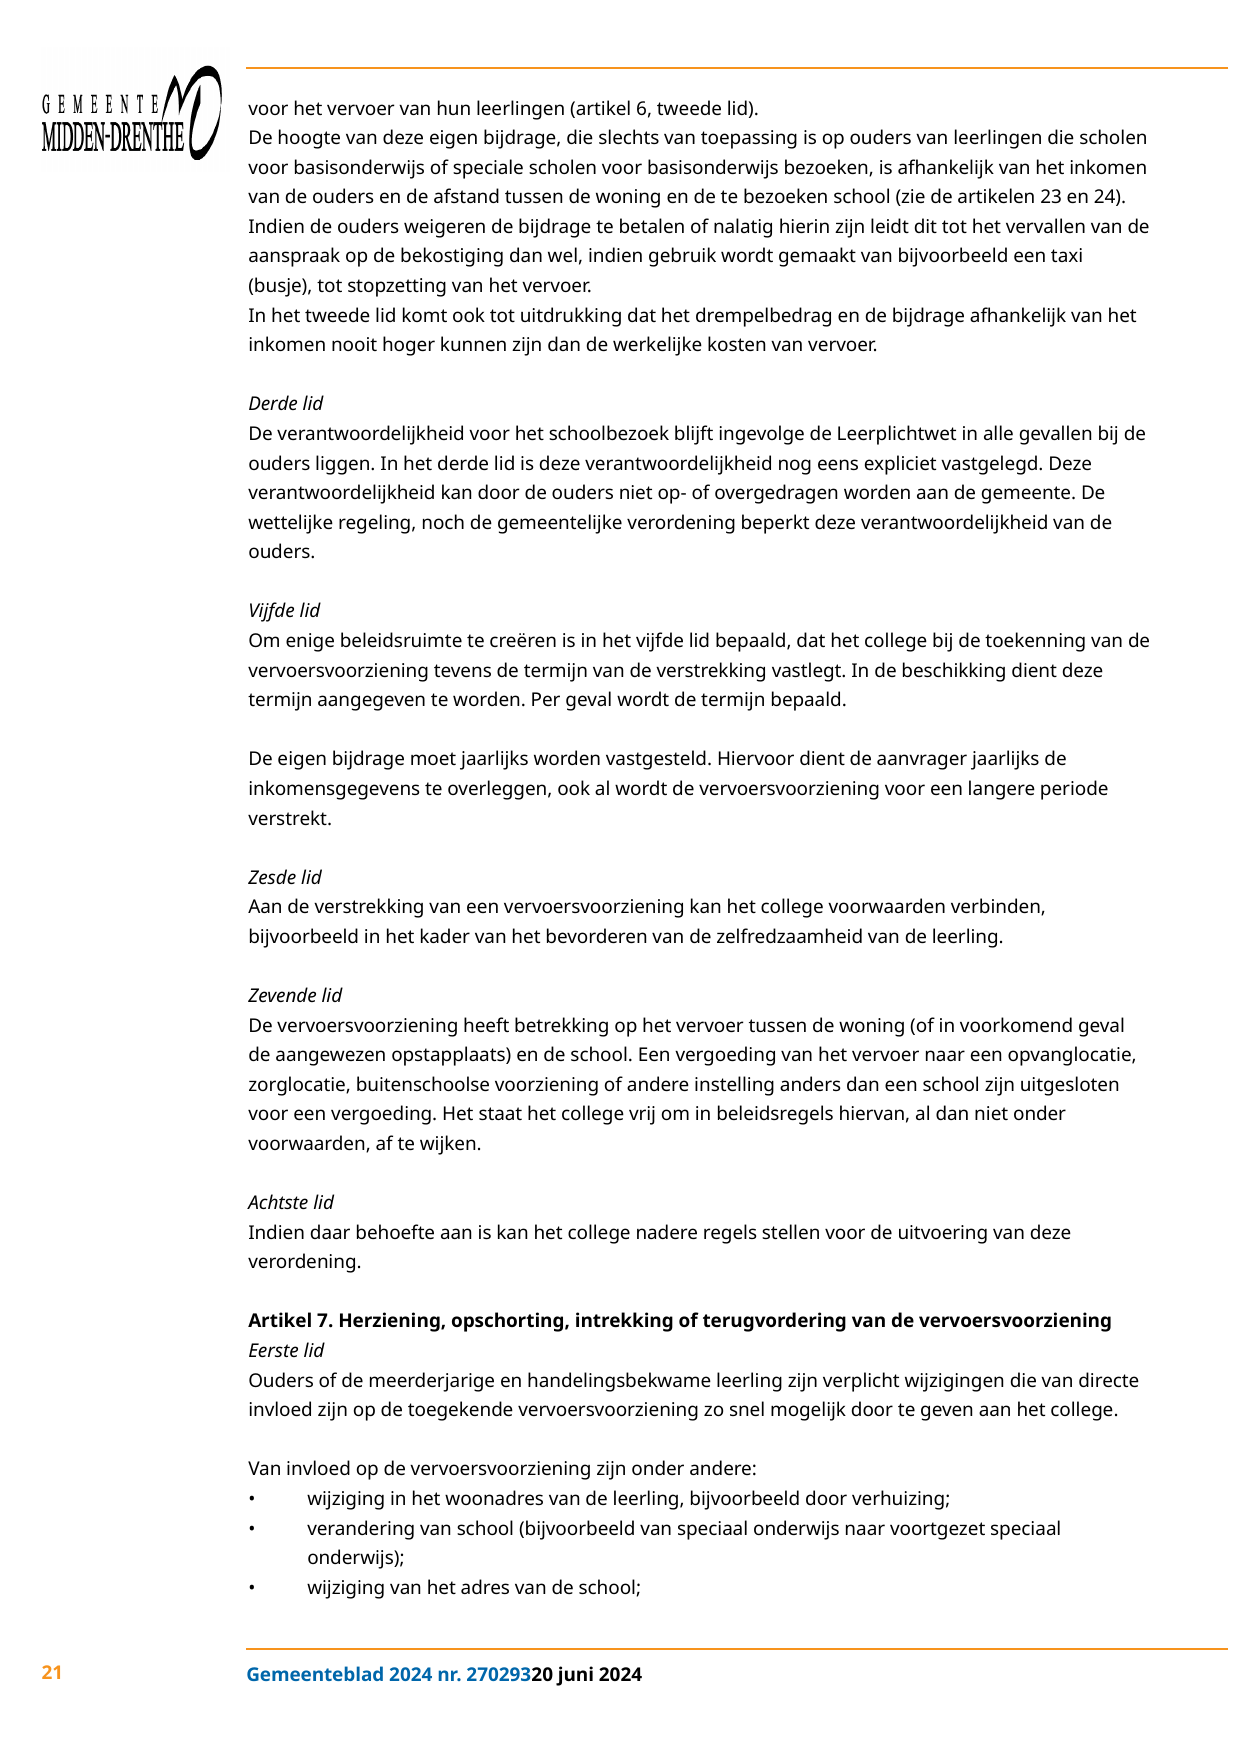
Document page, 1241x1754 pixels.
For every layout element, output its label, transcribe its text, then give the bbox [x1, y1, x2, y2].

text Artikel 7. Herziening, opschorting, intrekking of terugvordering van de vervoersvoorziening [248, 1308, 1152, 1333]
text In het tweede lid komt ook tot uitdrukking dat het drempelbedrag en de bijdrage afhankelijk van het inkomen nooit hoger kunnen zijn dan de werkelijke kosten van vervoer. [248, 302, 1152, 357]
text De hoogte van deze eigen bijdrage, die slechts van toepassing is op ouders van leerlingen die scholen voor basisonderwijs of speciale scholen voor basisonderwijs bezoeken, is afhankelijk van het inkomen van de ouders en de afstand tussen de woning en de te bezoeken school (zie de artikelen 23 en 24). Indien de ouders weigeren de bijdrage te betalen of nalatig hierin zijn leidt dit tot het vervallen van de aanspraak op de bekostiging dan wel, indien gebruik wordt gemaakt van bijvoorbeeld een taxi (busje), tot stopzetting van het vervoer. [248, 124, 1152, 298]
text Van invloed op de vervoersvoorziening zijn onder andere: [248, 1456, 1152, 1481]
text De eigen bijdrage moet jaarlijks worden vastgesteld. Hiervoor dient de aanvrager jaarlijks de inkomensgegevens te overleggen, ook al wordt de vervoersvoorziening voor een langere periode verstrekt. [248, 746, 1152, 831]
list wijziging in het woonadres van de leerling, bijvoorbeeld door verhuizing; [248, 1485, 1152, 1511]
text Indien daar behoefte aan is kan het college nadere regels stellen voor de uitvoering van deze verordening. [248, 1219, 1152, 1274]
text voor het vervoer van hun leerlingen (artikel 6, tweede lid). [248, 95, 1152, 121]
list wijziging van het adres van de school; [248, 1574, 1152, 1600]
text Vijfde lid [248, 598, 1152, 623]
text Eerste lid [248, 1337, 1152, 1363]
text Achtste lid [248, 1189, 1152, 1215]
list verandering van school (bijvoorbeeld van speciaal onderwijs naar voortgezet speciaal onderwijs); [248, 1515, 1152, 1570]
text Aan de verstrekking van een vervoersvoorziening kan het college voorwaarden verbinden, bijvoorbeeld in het kader van het bevorderen van de zelfredzaamheid van de leerling. [248, 893, 1152, 949]
text De verantwoordelijkheid voor het schoolbezoek blijft ingevolge de Leerplichtwet in alle gevallen bij de ouders liggen. In het derde lid is deze verantwoordelijkheid nog eens expliciet vastgelegd. Deze verantwoordelijkheid kan door de ouders niet op- of overgedragen worden aan de gemeente. De wettelijke regeling, noch de gemeentelijke verordening beperkt deze verantwoordelijkheid van de ouders. [248, 420, 1152, 564]
text Zesde lid [248, 864, 1152, 890]
picture [41, 47, 231, 172]
text Zevende lid [248, 982, 1152, 1008]
text Ouders of de meerderjarige en handelingsbekwame leerling zijn verplicht wijzigingen die van directe invloed zijn op de toegekende vervoersvoorziening zo snel mogelijk door te geven aan het college. [248, 1367, 1152, 1422]
text Derde lid [248, 391, 1152, 416]
text De vervoersvoorziening heeft betrekking op het vervoer tussen de woning (of in voorkomend geval de aangewezen opstapplaats) en de school. Een vergoeding van het vervoer naar een opvanglocatie, zorglocatie, buitenschoolse voorziening of andere instelling anders dan een school zijn uitgesloten voor een vergoeding. Het staat het college vrij om in beleidsregels hiervan, al dan niet onder voorwaarden, af te wijken. [248, 1012, 1152, 1156]
text Om enige beleidsruimte te creëren is in het vijfde lid bepaald, dat het college bij de toekenning van de vervoersvoorziening tevens de termijn van de verstrekking vastlegt. In de beschikking dient deze termijn aangegeven te worden. Per geval wordt de termijn bepaald. [248, 627, 1152, 712]
